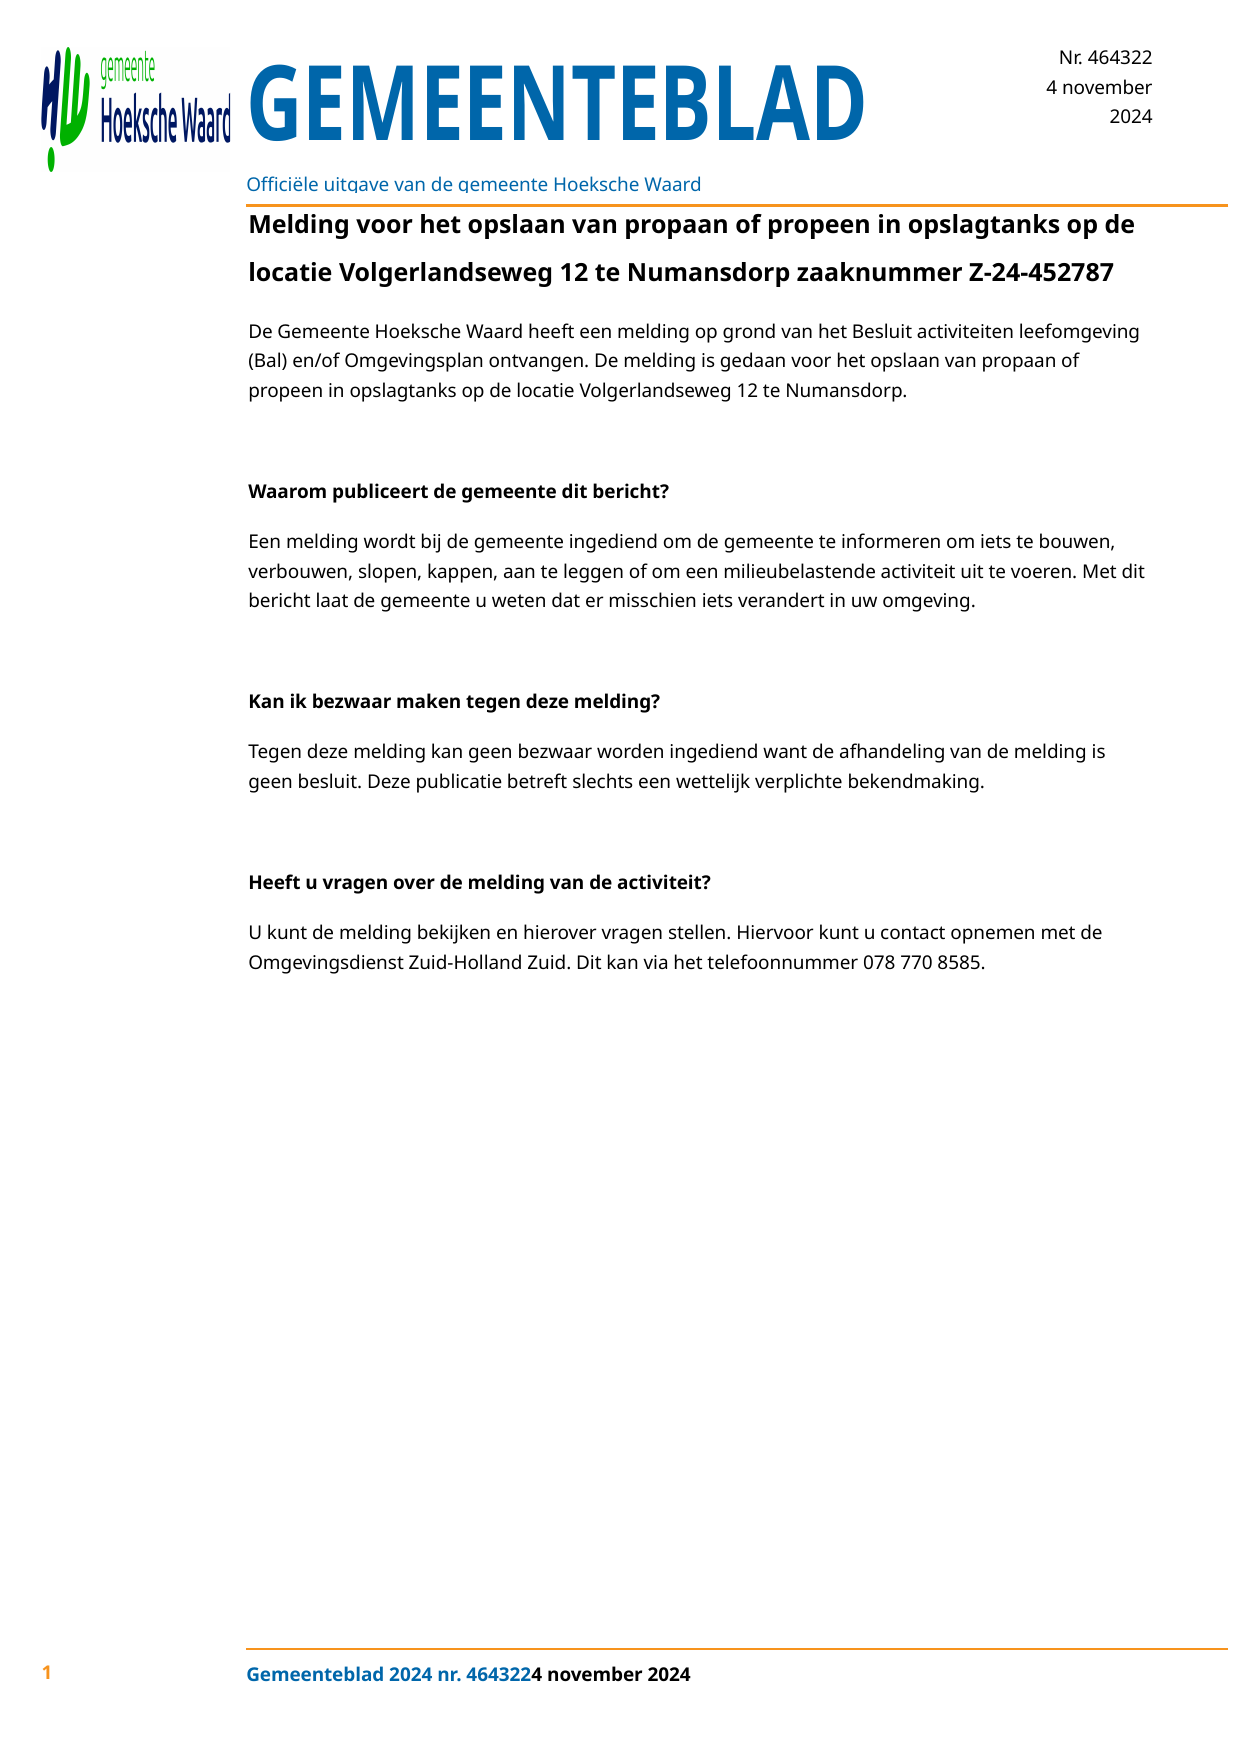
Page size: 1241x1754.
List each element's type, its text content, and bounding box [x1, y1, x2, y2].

text Melding voor het opslaan van propaan of propeen in opslagtanks op de locatie Volgerlandseweg 12 te Numansdorp zaaknummer Z-24-452787 [248, 207, 1152, 288]
text Heeft u vragen over de melding van de activiteit? [248, 869, 1152, 895]
text Tegen deze melding kan geen bezwaar worden ingediend want de afhandeling van de melding is geen besluit. Deze publicatie betreft slechts een wettelijk verplichte bekendmaking. [248, 739, 1152, 794]
text Kan ik bezwaar maken tegen deze melding? [248, 688, 1152, 714]
picture [41, 47, 231, 172]
text Waarom publiceert de gemeente dit bericht? [248, 478, 1152, 504]
text U kunt de melding bekijken en hierover vragen stellen. Hiervoor kunt u contact opnemen met de Omgevingsdienst Zuid-Holland Zuid. Dit kan via het telefoonnummer 078 770 8585. [248, 919, 1152, 975]
text De Gemeente Hoeksche Waard heeft een melding op grond van het Besluit activiteiten leefomgeving (Bal) en/of Omgevingsplan ontvangen. De melding is gedaan voor het opslaan van propaan of propeen in opslagtanks op de locatie Volgerlandseweg 12 te Numansdorp. [248, 318, 1152, 403]
text Een melding wordt bij de gemeente ingediend om de gemeente te informeren om iets te bouwen, verbouwen, slopen, kappen, aan te leggen of om een milieubelastende activiteit uit te voeren. Met dit bericht laat de gemeente u weten dat er misschien iets verandert in uw omgeving. [248, 528, 1152, 613]
